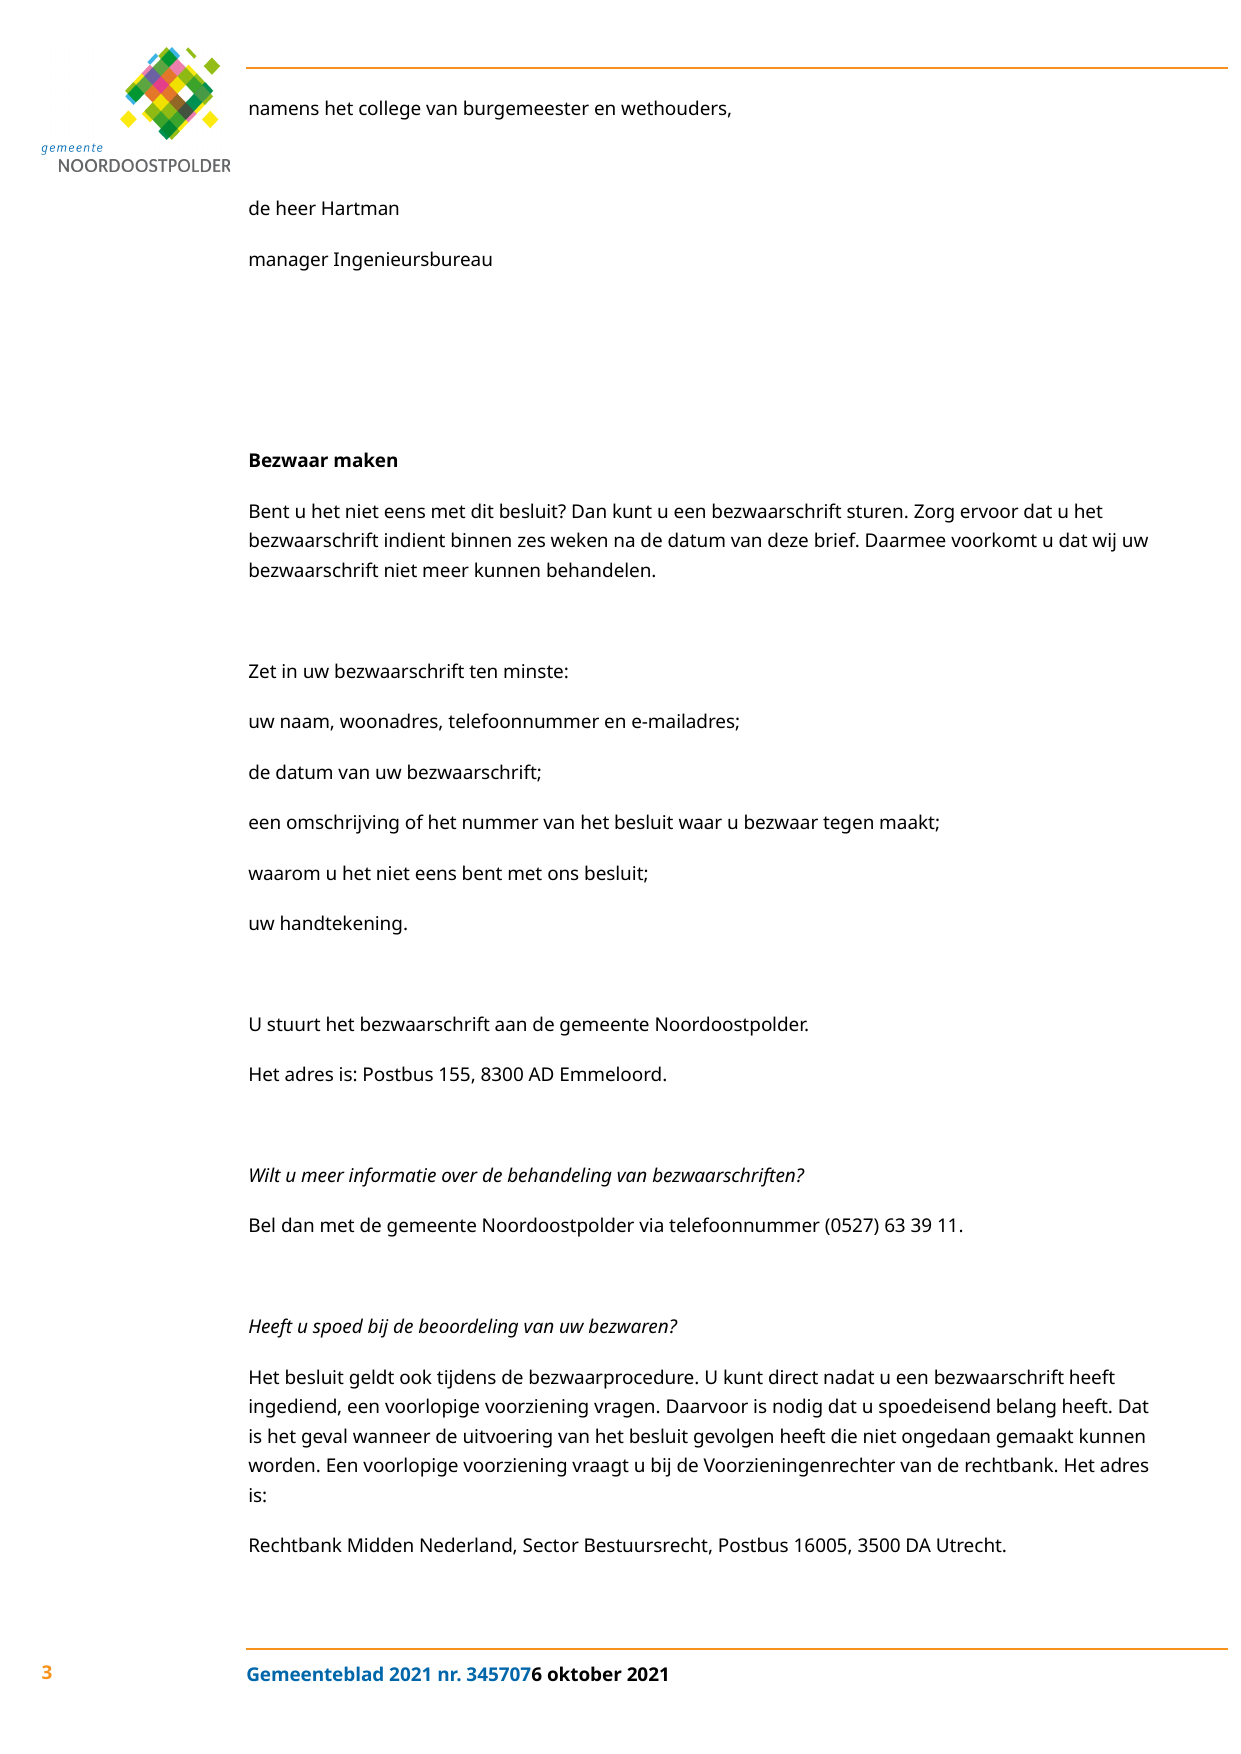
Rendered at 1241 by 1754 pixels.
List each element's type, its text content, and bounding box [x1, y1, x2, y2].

text uw handtekening. [248, 910, 1152, 936]
text manager Ingenieursbureau [248, 246, 1152, 272]
text de heer Hartman [248, 196, 1152, 221]
text Zet in uw bezwaarschrift ten minste: [248, 658, 1152, 684]
text een omschrijving of het nummer van het besluit waar u bezwaar tegen maakt; [248, 809, 1152, 835]
text namens het college van burgemeester en wethouders, [248, 95, 1152, 121]
text uw naam, woonadres, telefoonnummer en e-mailadres; [248, 708, 1152, 734]
text Bel dan met de gemeente Noordoostpolder via telefoonnummer (0527) 63 39 11. [248, 1213, 1152, 1238]
text Het besluit geldt ook tijdens de bezwaarprocedure. U kunt direct nadat u een bezwaarschrift heeft ingediend, een voorlopige voorziening vragen. Daarvoor is nodig dat u spoedeisend belang heeft. Dat is het geval wanneer de uitvoering van het besluit gevolgen heeft die niet ongedaan gemaakt kunnen worden. Een voorlopige voorziening vraagt u bij de Voorzieningenrechter van de rechtbank. Het adres is: [248, 1364, 1152, 1508]
text U stuurt het bezwaarschrift aan de gemeente Noordoostpolder. [248, 1011, 1152, 1037]
text Het adres is: Postbus 155, 8300 AD Emmeloord. [248, 1061, 1152, 1087]
text Bent u het niet eens met dit besluit? Dan kunt u een bezwaarschrift sturen. Zorg ervoor dat u het bezwaarschrift indient binnen zes weken na de datum van deze brief. Daarmee voorkomt u dat wij uw bezwaarschrift niet meer kunnen behandelen. [248, 498, 1152, 583]
text waarom u het niet eens bent met ons besluit; [248, 860, 1152, 886]
picture [41, 47, 231, 172]
text Rechtbank Midden Nederland, Sector Bestuursrecht, Postbus 16005, 3500 DA Utrecht. [248, 1533, 1152, 1558]
text Wilt u meer informatie over de behandeling van bezwaarschriften? [248, 1162, 1152, 1188]
text Heeft u spoed bij de beoordeling van uw bezwaren? [248, 1313, 1152, 1339]
text Bezwaar maken [248, 448, 1152, 473]
text de datum van uw bezwaarschrift; [248, 759, 1152, 785]
